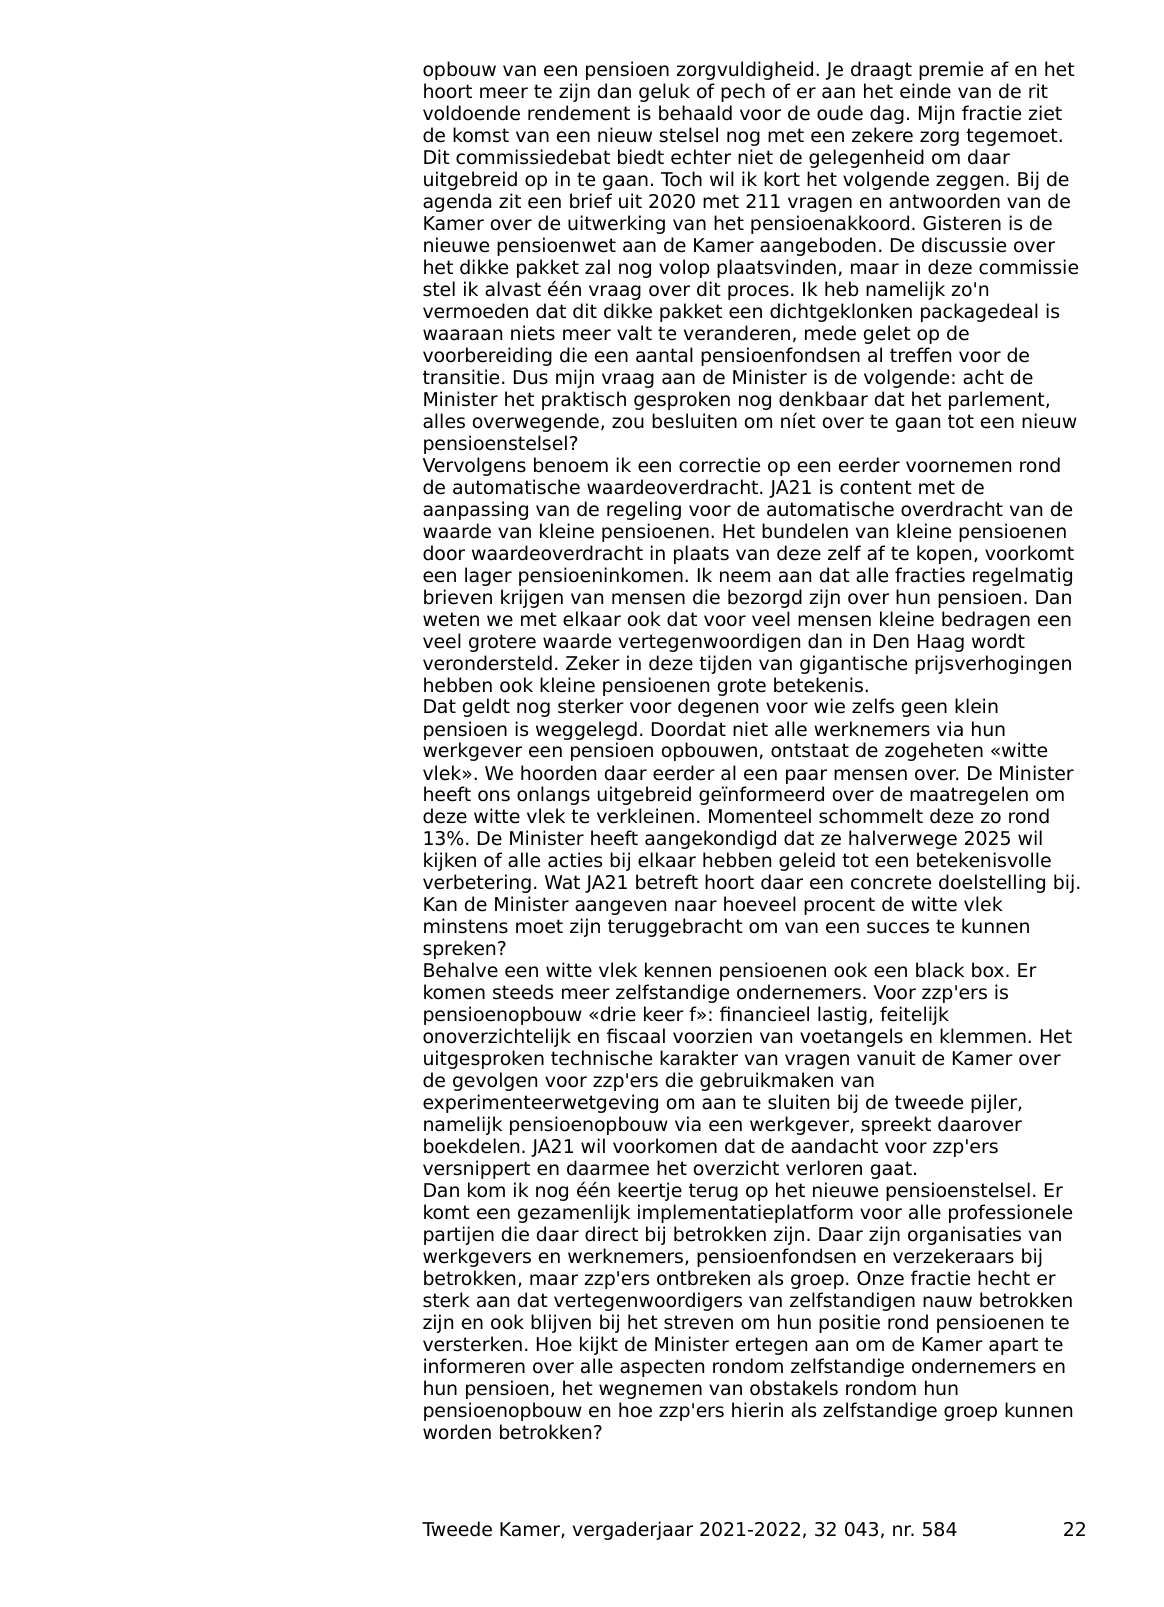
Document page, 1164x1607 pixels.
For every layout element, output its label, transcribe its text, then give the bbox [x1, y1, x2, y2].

text opbouw van een pensioen zorgvuldigheid. Je draagt premie af en het hoort meer te zijn dan geluk of pech of er aan het einde van de rit voldoende rendement is behaald voor de oude dag. Mijn fractie ziet de komst van een nieuw stelsel nog met een zekere zorg tegemoet. Dit commissiedebat biedt echter niet de gelegenheid om daar uitgebreid op in te gaan. Toch wil ik kort het volgende zeggen. Bij de agenda zit een brief uit 2020 met 211 vragen en antwoorden van de Kamer over de uitwerking van het pensioenakkoord. Gisteren is de nieuwe pensioenwet aan de Kamer aangeboden. De discussie over het dikke pakket zal nog volop plaatsvinden, maar in deze commissie stel ik alvast één vraag over dit proces. Ik heb namelijk zo'n vermoeden dat dit dikke pakket een dichtgeklonken packagedeal is waaraan niets meer valt te veranderen, mede gelet op de voorbereiding die een aantal pensioenfondsen al treffen voor de transitie. Dus mijn vraag aan de Minister is de volgende: acht de Minister het praktisch gesproken nog denkbaar dat het parlement, alles overwegende, zou besluiten om níet over te gaan tot een nieuw pensioenstelsel? [422, 59, 1087, 455]
text Vervolgens benoem ik een correctie op een eerder voornemen rond de automatische waardeoverdracht. JA21 is content met de aanpassing van de regeling voor de automatische overdracht van de waarde van kleine pensioenen. Het bundelen van kleine pensioenen door waardeoverdracht in plaats van deze zelf af te kopen, voorkomt een lager pensioeninkomen. Ik neem aan dat alle fracties regelmatig brieven krijgen van mensen die bezorgd zijn over hun pensioen. Dan weten we met elkaar ook dat voor veel mensen kleine bedragen een veel grotere waarde vertegenwoordigen dan in Den Haag wordt verondersteld. Zeker in deze tijden van gigantische prijsverhogingen hebben ook kleine pensioenen grote betekenis. [422, 455, 1087, 696]
text Dat geldt nog sterker voor degenen voor wie zelfs geen klein pensioen is weggelegd. Doordat niet alle werknemers via hun werkgever een pensioen opbouwen, ontstaat de zogeheten «witte vlek». We hoorden daar eerder al een paar mensen over. De Minister heeft ons onlangs uitgebreid geïnformeerd over de maatregelen om deze witte vlek te verkleinen. Momenteel schommelt deze zo rond 13%. De Minister heeft aangekondigd dat ze halverwege 2025 wil kijken of alle acties bij elkaar hebben geleid tot een betekenisvolle verbetering. Wat JA21 betreft hoort daar een concrete doelstelling bij. Kan de Minister aangeven naar hoeveel procent de witte vlek minstens moet zijn teruggebracht om van een succes te kunnen spreken? [422, 696, 1087, 960]
text Behalve een witte vlek kennen pensioenen ook een black box. Er komen steeds meer zelfstandige ondernemers. Voor zzp'ers is pensioenopbouw «drie keer f»: financieel lastig, feitelijk onoverzichtelijk en fiscaal voorzien van voetangels en klemmen. Het uitgesproken technische karakter van vragen vanuit de Kamer over de gevolgen voor zzp'ers die gebruikmaken van experimenteerwetgeving om aan te sluiten bij de tweede pijler, namelijk pensioenopbouw via een werkgever, spreekt daarover boekdelen. JA21 wil voorkomen dat de aandacht voor zzp'ers versnippert en daarmee het overzicht verloren gaat. [422, 960, 1087, 1180]
text Dan kom ik nog één keertje terug op het nieuwe pensioenstelsel. Er komt een gezamenlijk implementatieplatform voor alle professionele partijen die daar direct bij betrokken zijn. Daar zijn organisaties van werkgevers en werknemers, pensioenfondsen en verzekeraars bij betrokken, maar zzp'ers ontbreken als groep. Onze fractie hecht er sterk aan dat vertegenwoordigers van zelfstandigen nauw betrokken zijn en ook blijven bij het streven om hun positie rond pensioenen te versterken. Hoe kijkt de Minister ertegen aan om de Kamer apart te informeren over alle aspecten rondom zelfstandige ondernemers en hun pensioen, het wegnemen van obstakels rondom hun pensioenopbouw en hoe zzp'ers hierin als zelfstandige groep kunnen worden betrokken? [422, 1180, 1087, 1444]
